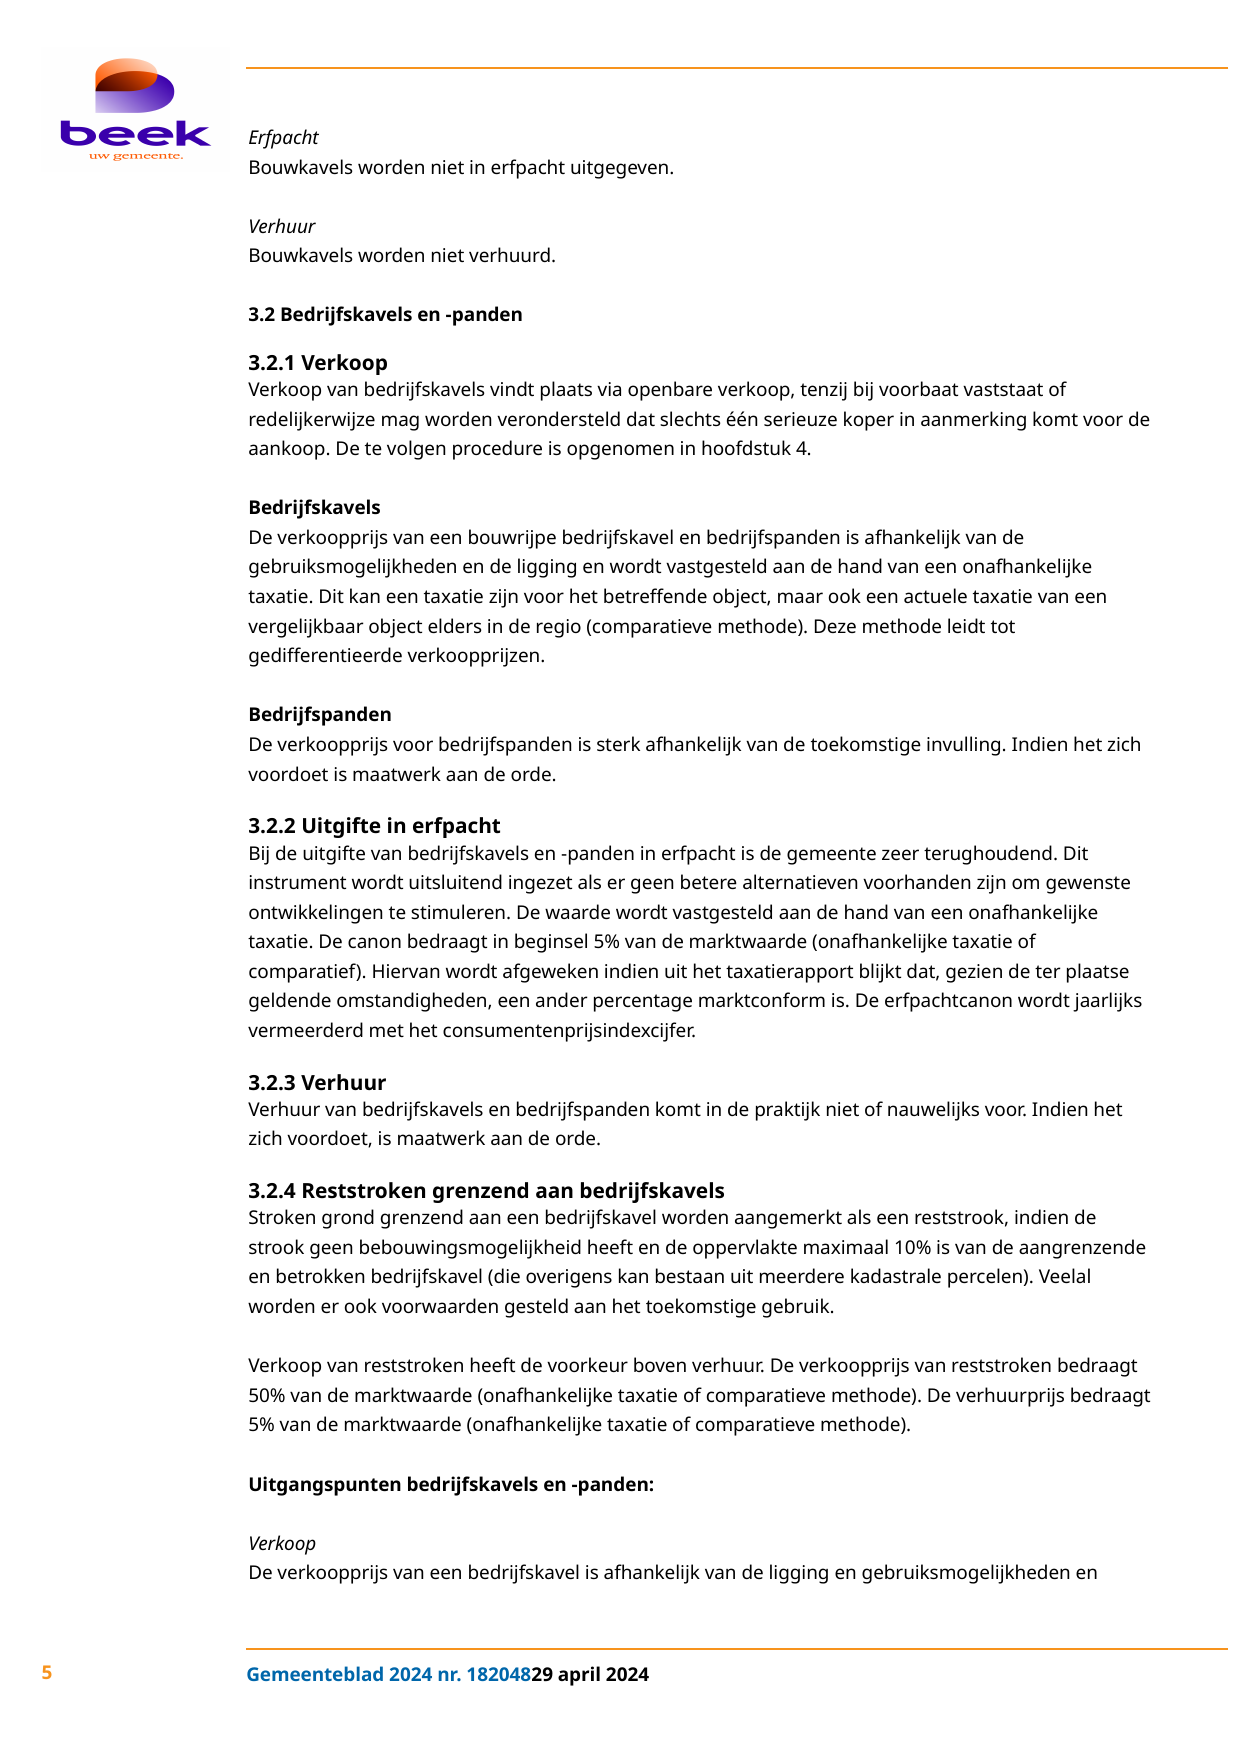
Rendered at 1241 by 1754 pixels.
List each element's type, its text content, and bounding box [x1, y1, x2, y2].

picture [41, 47, 231, 172]
table_header Uitgangspunten bedrijfskavels en -panden: Verkoop De verkoopprijs van een bedrijfskavel is afhankelijk van de ligging en gebruiksmogelijkheden en [248, 1471, 1152, 1585]
text Verkoop van reststroken heeft de voorkeur boven verhuur. De verkoopprijs van reststroken bedraagt 50% van de marktwaarde (onafhankelijke taxatie of comparatieve methode). De verhuurprijs bedraagt 5% van de marktwaarde (onafhankelijke taxatie of comparatieve methode). [248, 1352, 1152, 1437]
text Bij de uitgifte van bedrijfskavels en -panden in erfpacht is de gemeente zeer terughoudend. Dit instrument wordt uitsluitend ingezet als er geen betere alternatieven voorhanden zijn om gewenste ontwikkelingen te stimuleren. De waarde wordt vastgesteld aan de hand van een onafhankelijke taxatie. De canon bedraagt in beginsel 5% van de marktwaarde (onafhankelijke taxatie of comparatief). Hiervan wordt afgeweken indien uit het taxatierapport blijkt dat, gezien de ter plaatse geldende omstandigheden, een ander percentage marktconform is. De erfpachtcanon wordt jaarlijks vermeerderd met het consumentenprijsindexcijfer. [248, 840, 1152, 1043]
text Bedrijfspanden [248, 702, 1152, 727]
text 3.2 Bedrijfskavels en -panden [248, 301, 1152, 327]
text De verkoopprijs voor bedrijfspanden is sterk afhankelijk van de toekomstige invulling. Indien het zich voordoet is maatwerk aan de orde. [248, 731, 1152, 787]
text Bedrijfskavels [248, 494, 1152, 520]
text 3.2.4 Reststroken grenzend aan bedrijfskavels [248, 1176, 1152, 1204]
text Stroken grond grenzend aan een bedrijfskavel worden aangemerkt als een reststrook, indien de strook geen bebouwingsmogelijkheid heeft en de oppervlakte maximaal 10% is van de aangrenzende en betrokken bedrijfskavel (die overigens kan bestaan uit meerdere kadastrale percelen). Veelal worden er ook voorwaarden gesteld aan het toekomstige gebruik. [248, 1204, 1152, 1319]
text 3.2.1 Verkoop [248, 348, 1152, 376]
text Verhuur van bedrijfskavels en bedrijfspanden komt in de praktijk niet of nauwelijks voor. Indien het zich voordoet, is maatwerk aan de orde. [248, 1096, 1152, 1151]
table_header Erfpacht Bouwkavels worden niet in erfpacht uitgegeven. Verhuur Bouwkavels worden niet verhuurd. [248, 95, 1152, 268]
text Verkoop van bedrijfskavels vindt plaats via openbare verkoop, tenzij bij voorbaat vaststaat of redelijkerwijze mag worden verondersteld dat slechts één serieuze koper in aanmerking komt voor de aankoop. De te volgen procedure is opgenomen in hoofdstuk 4. [248, 376, 1152, 461]
text 3.2.2 Uitgifte in erfpacht [248, 811, 1152, 840]
text De verkoopprijs van een bouwrijpe bedrijfskavel en bedrijfspanden is afhankelijk van de gebruiksmogelijkheden en de ligging en wordt vastgesteld aan de hand van een onafhankelijke taxatie. Dit kan een taxatie zijn voor het betreffende object, maar ook een actuele taxatie van een vergelijkbaar object elders in de regio (comparatieve methode). Deze methode leidt tot gedifferentieerde verkoopprijzen. [248, 524, 1152, 668]
text 3.2.3 Verhuur [248, 1068, 1152, 1096]
